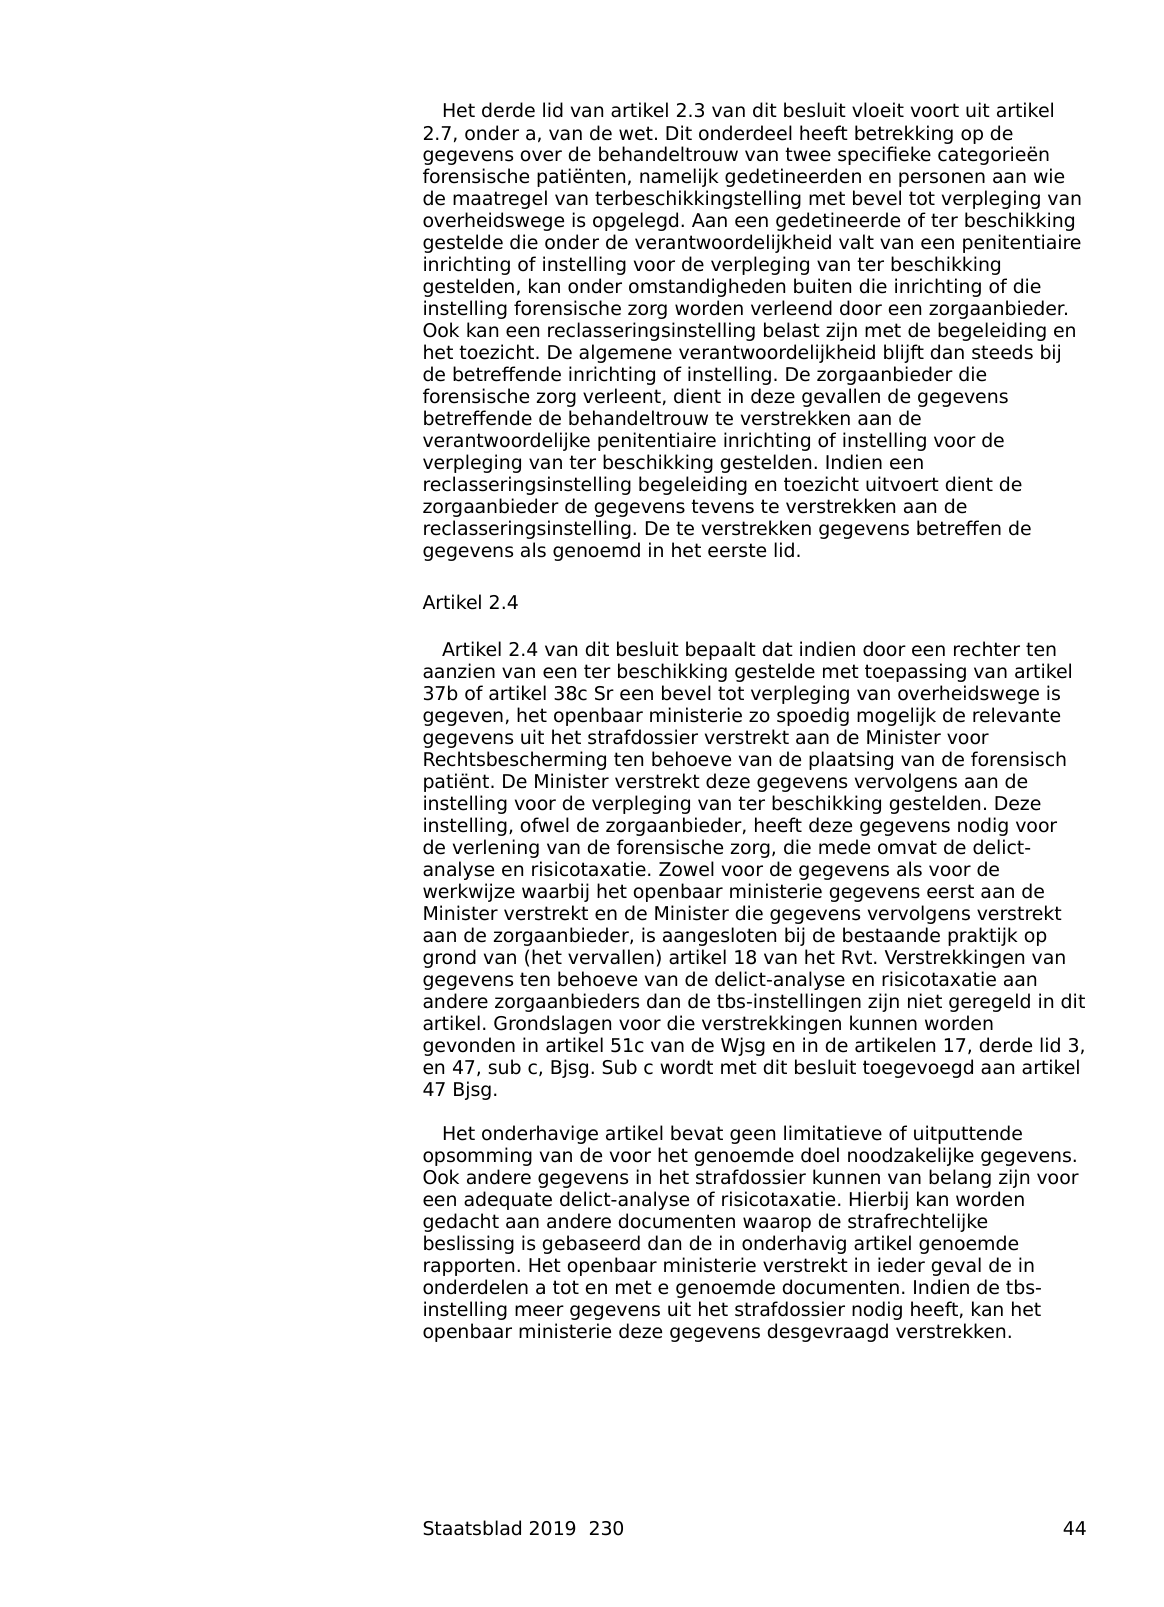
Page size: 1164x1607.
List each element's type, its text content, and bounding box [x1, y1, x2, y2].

subtitle Artikel 2.4 [422, 592, 1087, 614]
text Het onderhavige artikel bevat geen limitatieve of uitputtende opsomming van de voor het genoemde doel noodzakelijke gegevens. Ook andere gegevens in het strafdossier kunnen van belang zijn voor een adequate delict-analyse of risicotaxatie. Hierbij kan worden gedacht aan andere documenten waarop de strafrechtelijke beslissing is gebaseerd dan de in onderhavig artikel genoemde rapporten. Het openbaar ministerie verstrekt in ieder geval de in onderdelen a tot en met e genoemde documenten. Indien de tbs-instelling meer gegevens uit het strafdossier nodig heeft, kan het openbaar ministerie deze gegevens desgevraagd verstrekken. [422, 1123, 1087, 1342]
text Het derde lid van artikel 2.3 van dit besluit vloeit voort uit artikel 2.7, onder a, van de wet. Dit onderdeel heeft betrekking op de gegevens over de behandeltrouw van twee specifieke categorieën forensische patiënten, namelijk gedetineerden en personen aan wie de maatregel van terbeschikkingstelling met bevel tot verpleging van overheidswege is opgelegd. Aan een gedetineerde of ter beschikking gestelde die onder de verantwoordelijkheid valt van een penitentiaire inrichting of instelling voor de verpleging van ter beschikking gestelden, kan onder omstandigheden buiten die inrichting of die instelling forensische zorg worden verleend door een zorgaanbieder. Ook kan een reclasseringsinstelling belast zijn met de begeleiding en het toezicht. De algemene verantwoordelijkheid blijft dan steeds bij de betreffende inrichting of instelling. De zorgaanbieder die forensische zorg verleent, dient in deze gevallen de gegevens betreffende de behandeltrouw te verstrekken aan de verantwoordelijke penitentiaire inrichting of instelling voor de verpleging van ter beschikking gestelden. Indien een reclasseringsinstelling begeleiding en toezicht uitvoert dient de zorgaanbieder de gegevens tevens te verstrekken aan de reclasseringsinstelling. De te verstrekken gegevens betreffen de gegevens als genoemd in het eerste lid. [422, 100, 1087, 562]
text Artikel 2.4 van dit besluit bepaalt dat indien door een rechter ten aanzien van een ter beschikking gestelde met toepassing van artikel 37b of artikel 38c Sr een bevel tot verpleging van overheidswege is gegeven, het openbaar ministerie zo spoedig mogelijk de relevante gegevens uit het strafdossier verstrekt aan de Minister voor Rechtsbescherming ten behoeve van de plaatsing van de forensisch patiënt. De Minister verstrekt deze gegevens vervolgens aan de instelling voor de verpleging van ter beschikking gestelden. Deze instelling, ofwel de zorgaanbieder, heeft deze gegevens nodig voor de verlening van de forensische zorg, die mede omvat de delict-analyse en risicotaxatie. Zowel voor de gegevens als voor de werkwijze waarbij het openbaar ministerie gegevens eerst aan de Minister verstrekt en de Minister die gegevens vervolgens verstrekt aan de zorgaanbieder, is aangesloten bij de bestaande praktijk op grond van (het vervallen) artikel 18 van het Rvt. Verstrekkingen van gegevens ten behoeve van de delict-analyse en risicotaxatie aan andere zorgaanbieders dan de tbs-instellingen zijn niet geregeld in dit artikel. Grondslagen voor die verstrekkingen kunnen worden gevonden in artikel 51c van de Wjsg en in de artikelen 17, derde lid 3, en 47, sub c, Bjsg. Sub c wordt met dit besluit toegevoegd aan artikel 47 Bjsg. [422, 639, 1087, 1101]
